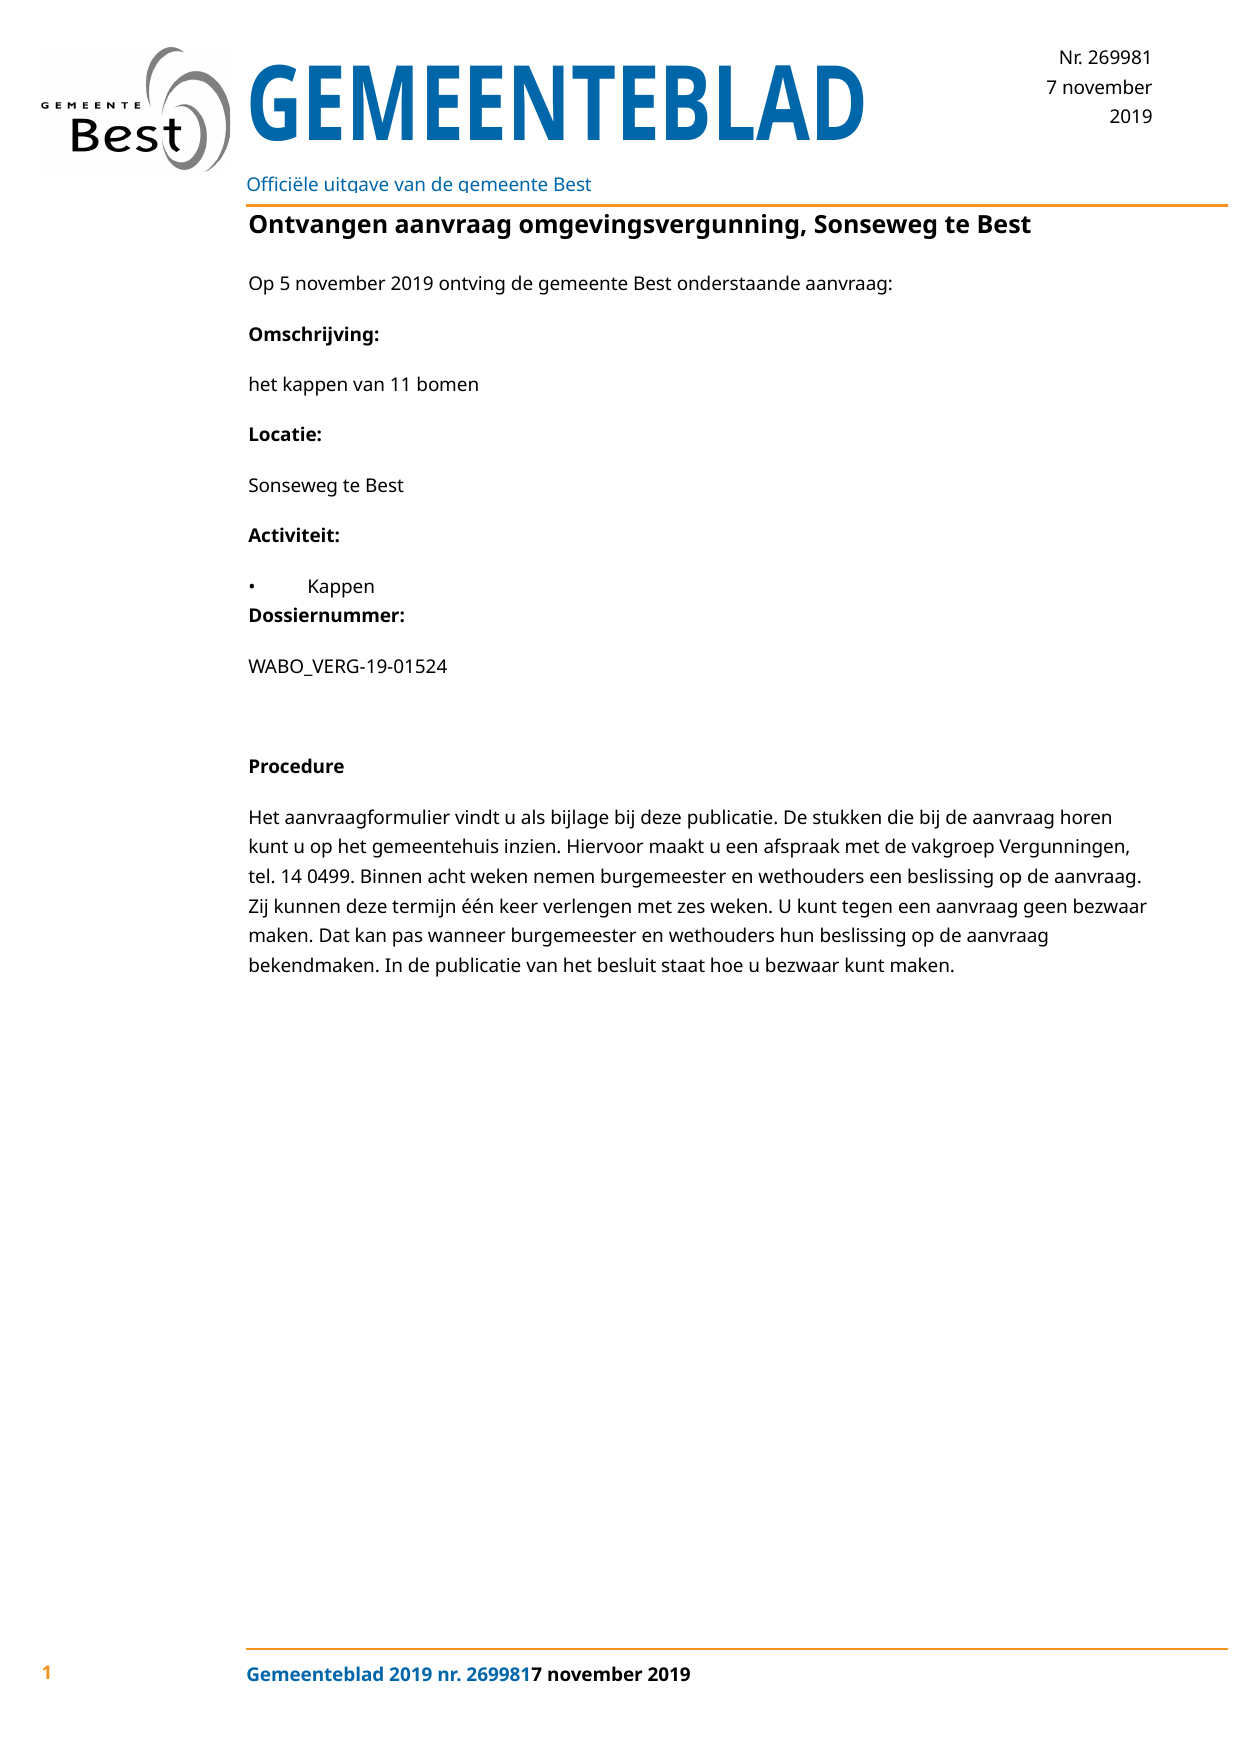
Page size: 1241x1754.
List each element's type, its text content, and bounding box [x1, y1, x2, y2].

text Omschrijving: [248, 321, 1152, 346]
picture [41, 47, 231, 172]
text Op 5 november 2019 ontving de gemeente Best onderstaande aanvraag: [248, 270, 1152, 296]
text Procedure [248, 754, 1152, 779]
text het kappen van 11 bomen [248, 371, 1152, 397]
text Ontvangen aanvraag omgevingsvergunning, Sonseweg te Best [248, 207, 1152, 241]
text Sonseweg te Best [248, 472, 1152, 498]
text Het aanvraagformulier vindt u als bijlage bij deze publicatie. De stukken die bij de aanvraag horen kunt u op het gemeentehuis inzien. Hiervoor maakt u een afspraak met de vakgroep Vergunningen, tel. 14 0499. Binnen acht weken nemen burgemeester en wethouders een beslissing op de aanvraag. Zij kunnen deze termijn één keer verlengen met zes weken. U kunt tegen een aanvraag geen bezwaar maken. Dat kan pas wanneer burgemeester en wethouders hun beslissing op de aanvraag bekendmaken. In de publicatie van het besluit staat hoe u bezwaar kunt maken. [248, 804, 1152, 978]
list Kappen [248, 573, 1152, 598]
text Locatie: [248, 422, 1152, 447]
text Dossiernummer: [248, 602, 1152, 628]
text WABO_VERG-19-01524 [248, 653, 1152, 678]
text Activiteit: [248, 522, 1152, 548]
